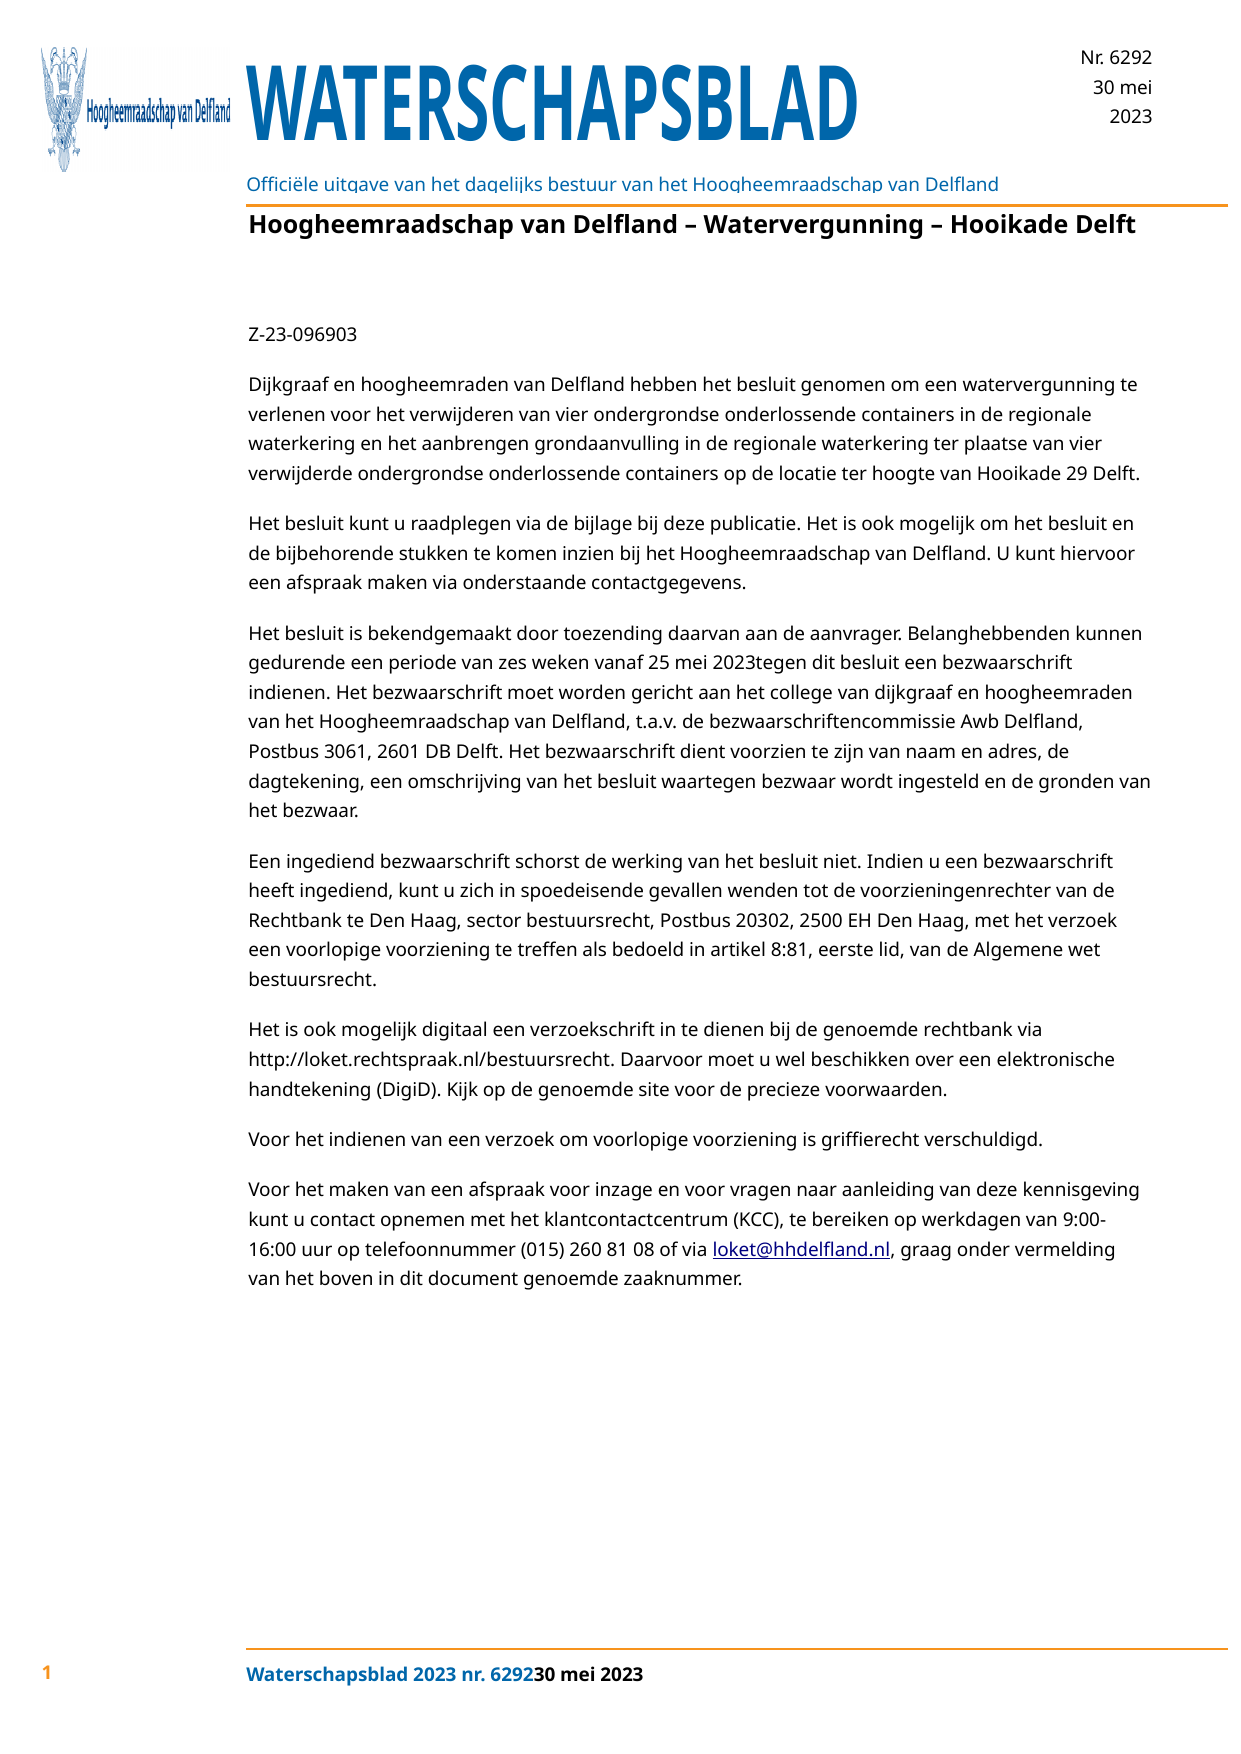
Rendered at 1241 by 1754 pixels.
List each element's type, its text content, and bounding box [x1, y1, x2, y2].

text Het is ook mogelijk digitaal een verzoekschrift in te dienen bij de genoemde rechtbank via http://loket.rechtspraak.nl/bestuursrecht. Daarvoor moet u wel beschikken over een elektronische handtekening (DigiD). Kijk op de genoemde site voor de precieze voorwaarden. [248, 1017, 1152, 1101]
text Dijkgraaf en hoogheemraden van Delfland hebben het besluit genomen om een watervergunning te verlenen voor het verwijderen van vier ondergrondse onderlossende containers in de regionale waterkering en het aanbrengen grondaanvulling in de regionale waterkering ter plaatse van vier verwijderde ondergrondse onderlossende containers op de locatie ter hoogte van Hooikade 29 Delft. [248, 371, 1152, 486]
text Hoogheemraadschap van Delfland – Watervergunning – Hooikade Delft [248, 207, 1152, 241]
text Het besluit is bekendgemaakt door toezending daarvan aan de aanvrager. Belanghebbenden kunnen gedurende een periode van zes weken vanaf 25 mei 2023tegen dit besluit een bezwaarschrift indienen. Het bezwaarschrift moet worden gericht aan het college van dijkgraaf en hoogheemraden van het Hoogheemraadschap van Delfland, t.a.v. de bezwaarschriftencommissie Awb Delfland, Postbus 3061, 2601 DB Delft. Het bezwaarschrift dient voorzien te zijn van naam en adres, de dagtekening, een omschrijving van het besluit waartegen bezwaar wordt ingesteld en de gronden van het bezwaar. [248, 620, 1152, 823]
text Voor het indienen van een verzoek om voorlopige voorziening is griffierecht verschuldigd. [248, 1126, 1152, 1152]
text Een ingediend bezwaarschrift schorst de werking van het besluit niet. Indien u een bezwaarschrift heeft ingediend, kunt u zich in spoedeisende gevallen wenden tot de voorzieningenrechter van de Rechtbank te Den Haag, sector bestuursrecht, Postbus 20302, 2500 EH Den Haag, met het verzoek een voorlopige voorziening te treffen als bedoeld in artikel 8:81, eerste lid, van de Algemene wet bestuursrecht. [248, 848, 1152, 992]
picture [41, 47, 231, 172]
text Voor het maken van een afspraak voor inzage en voor vragen naar aanleiding van deze kennisgeving kunt u contact opnemen met het klantcontactcentrum (KCC), te bereiken op werkdagen van 9:00-16:00 uur op telefoonnummer (015) 260 81 08 of via loket@hhdelfland.nl, graag onder vermelding van het boven in dit document genoemde zaaknummer. [248, 1177, 1152, 1291]
text Z-23-096903 [248, 321, 1152, 346]
text Het besluit kunt u raadplegen via de bijlage bij deze publicatie. Het is ook mogelijk om het besluit en de bijbehorende stukken te komen inzien bij het Hoogheemraadschap van Delfland. U kunt hiervoor een afspraak maken via onderstaande contactgegevens. [248, 510, 1152, 595]
